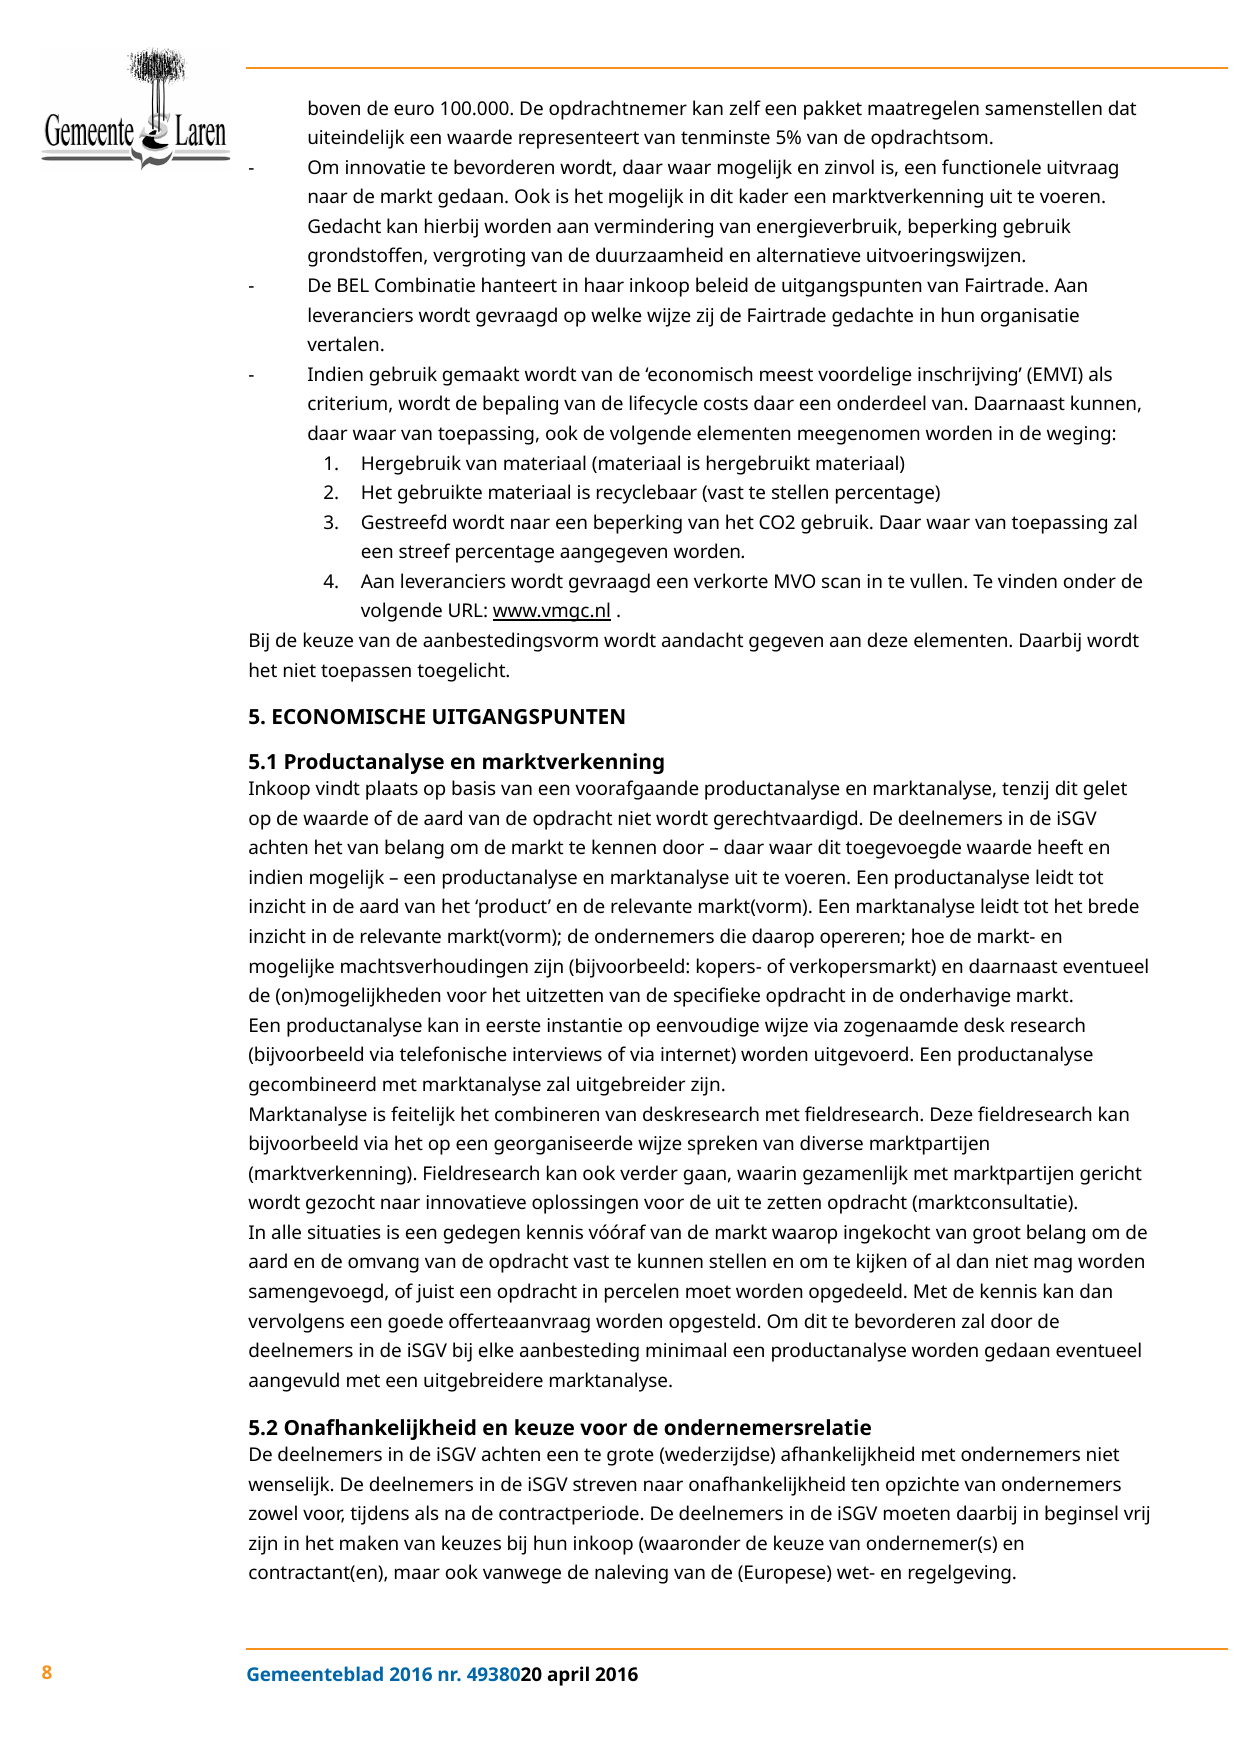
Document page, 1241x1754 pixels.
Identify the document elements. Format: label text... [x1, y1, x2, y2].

text In alle situaties is een gedegen kennis vóóraf van de markt waarop ingekocht van groot belang om de aard en de omvang van de opdracht vast te kunnen stellen en om te kijken of al dan niet mag worden samengevoegd, of juist een opdracht in percelen moet worden opgedeeld. Met de kennis kan dan vervolgens een goede offerteaanvraag worden opgesteld. Om dit te bevorderen zal door de deelnemers in de iSGV bij elke aanbesteding minimaal een productanalyse worden gedaan eventueel aangevuld met een uitgebreidere marktanalyse. [248, 1219, 1152, 1393]
list boven de euro 100.000. De opdrachtnemer kan zelf een pakket maatregelen samenstellen dat uiteindelijk een waarde representeert van tenminste 5% van de opdrachtsom. [248, 95, 1152, 150]
text Bij de keuze van de aanbestedingsvorm wordt aandacht gegeven aan deze elementen. Daarbij wordt het niet toepassen toegelicht. [248, 627, 1152, 683]
picture [41, 47, 231, 172]
list Om innovatie te bevorderen wordt, daar waar mogelijk en zinvol is, een functionele uitvraag naar de markt gedaan. Ook is het mogelijk in dit kader een marktverkenning uit te voeren. Gedacht kan hierbij worden aan vermindering van energieverbruik, beperking gebruik grondstoffen, vergroting van de duurzaamheid en alternatieve uitvoeringswijzen. [248, 154, 1152, 268]
list Aan leveranciers wordt gevraagd een verkorte MVO scan in te vullen. Te vinden onder de volgende URL: www.vmgc.nl . [323, 568, 1152, 623]
text Inkoop vindt plaats op basis van een voorafgaande productanalyse en marktanalyse, tenzij dit gelet op de waarde of de aard van de opdracht niet wordt gerechtvaardigd. De deelnemers in de iSGV achten het van belang om de markt te kennen door – daar waar dit toegevoegde waarde heeft en indien mogelijk – een productanalyse en marktanalyse uit te voeren. Een productanalyse leidt tot inzicht in de aard van het ‘product’ en de relevante markt(vorm). Een marktanalyse leidt tot het brede inzicht in de relevante markt(vorm); de ondernemers die daarop opereren; hoe de markt- en mogelijke machtsverhoudingen zijn (bijvoorbeeld: kopers- of verkopersmarkt) en daarnaast eventueel de (on)mogelijkheden voor het uitzetten van de specifieke opdracht in de onderhavige markt. [248, 775, 1152, 1008]
text Een productanalyse kan in eerste instantie op eenvoudige wijze via zogenaamde desk research (bijvoorbeeld via telefonische interviews of via internet) worden uitgevoerd. Een productanalyse gecombineerd met marktanalyse zal uitgebreider zijn. [248, 1012, 1152, 1097]
text Marktanalyse is feitelijk het combineren van deskresearch met fieldresearch. Deze fieldresearch kan bijvoorbeeld via het op een georganiseerde wijze spreken van diverse marktpartijen (marktverkenning). Fieldresearch kan ook verder gaan, waarin gezamenlijk met marktpartijen gericht wordt gezocht naar innovatieve oplossingen voor de uit te zetten opdracht (marktconsultatie). [248, 1101, 1152, 1215]
list Gestreefd wordt naar een beperking van het CO2 gebruik. Daar waar van toepassing zal een streef percentage aangegeven worden. [323, 509, 1152, 564]
text 5. ECONOMISCHE UITGANGSPUNTEN [248, 702, 1152, 731]
text De deelnemers in de iSGV achten een te grote (wederzijdse) afhankelijkheid met ondernemers niet wenselijk. De deelnemers in de iSGV streven naar onafhankelijkheid ten opzichte van ondernemers zowel voor, tijdens als na de contractperiode. De deelnemers in de iSGV moeten daarbij in beginsel vrij zijn in het maken van keuzes bij hun inkoop (waaronder de keuze van ondernemer(s) en contractant(en), maar ook vanwege de naleving van de (Europese) wet- en regelgeving. [248, 1441, 1152, 1585]
list Het gebruikte materiaal is recyclebaar (vast te stellen percentage) [323, 479, 1152, 505]
list Indien gebruik gemaakt wordt van de ‘economisch meest voordelige inschrijving’ (EMVI) als criterium, wordt de bepaling van de lifecycle costs daar een onderdeel van. Daarnaast kunnen, daar waar van toepassing, ook de volgende elementen meegenomen worden in de weging: [248, 361, 1152, 446]
list Hergebruik van materiaal (materiaal is hergebruikt materiaal) [323, 450, 1152, 476]
text 5.2 Onafhankelijkheid en keuze voor de ondernemersrelatie [248, 1413, 1152, 1441]
list De BEL Combinatie hanteert in haar inkoop beleid de uitgangspunten van Fairtrade. Aan leveranciers wordt gevraagd op welke wijze zij de Fairtrade gedachte in hun organisatie vertalen. [248, 272, 1152, 357]
text 5.1 Productanalyse en marktverkenning [248, 747, 1152, 775]
